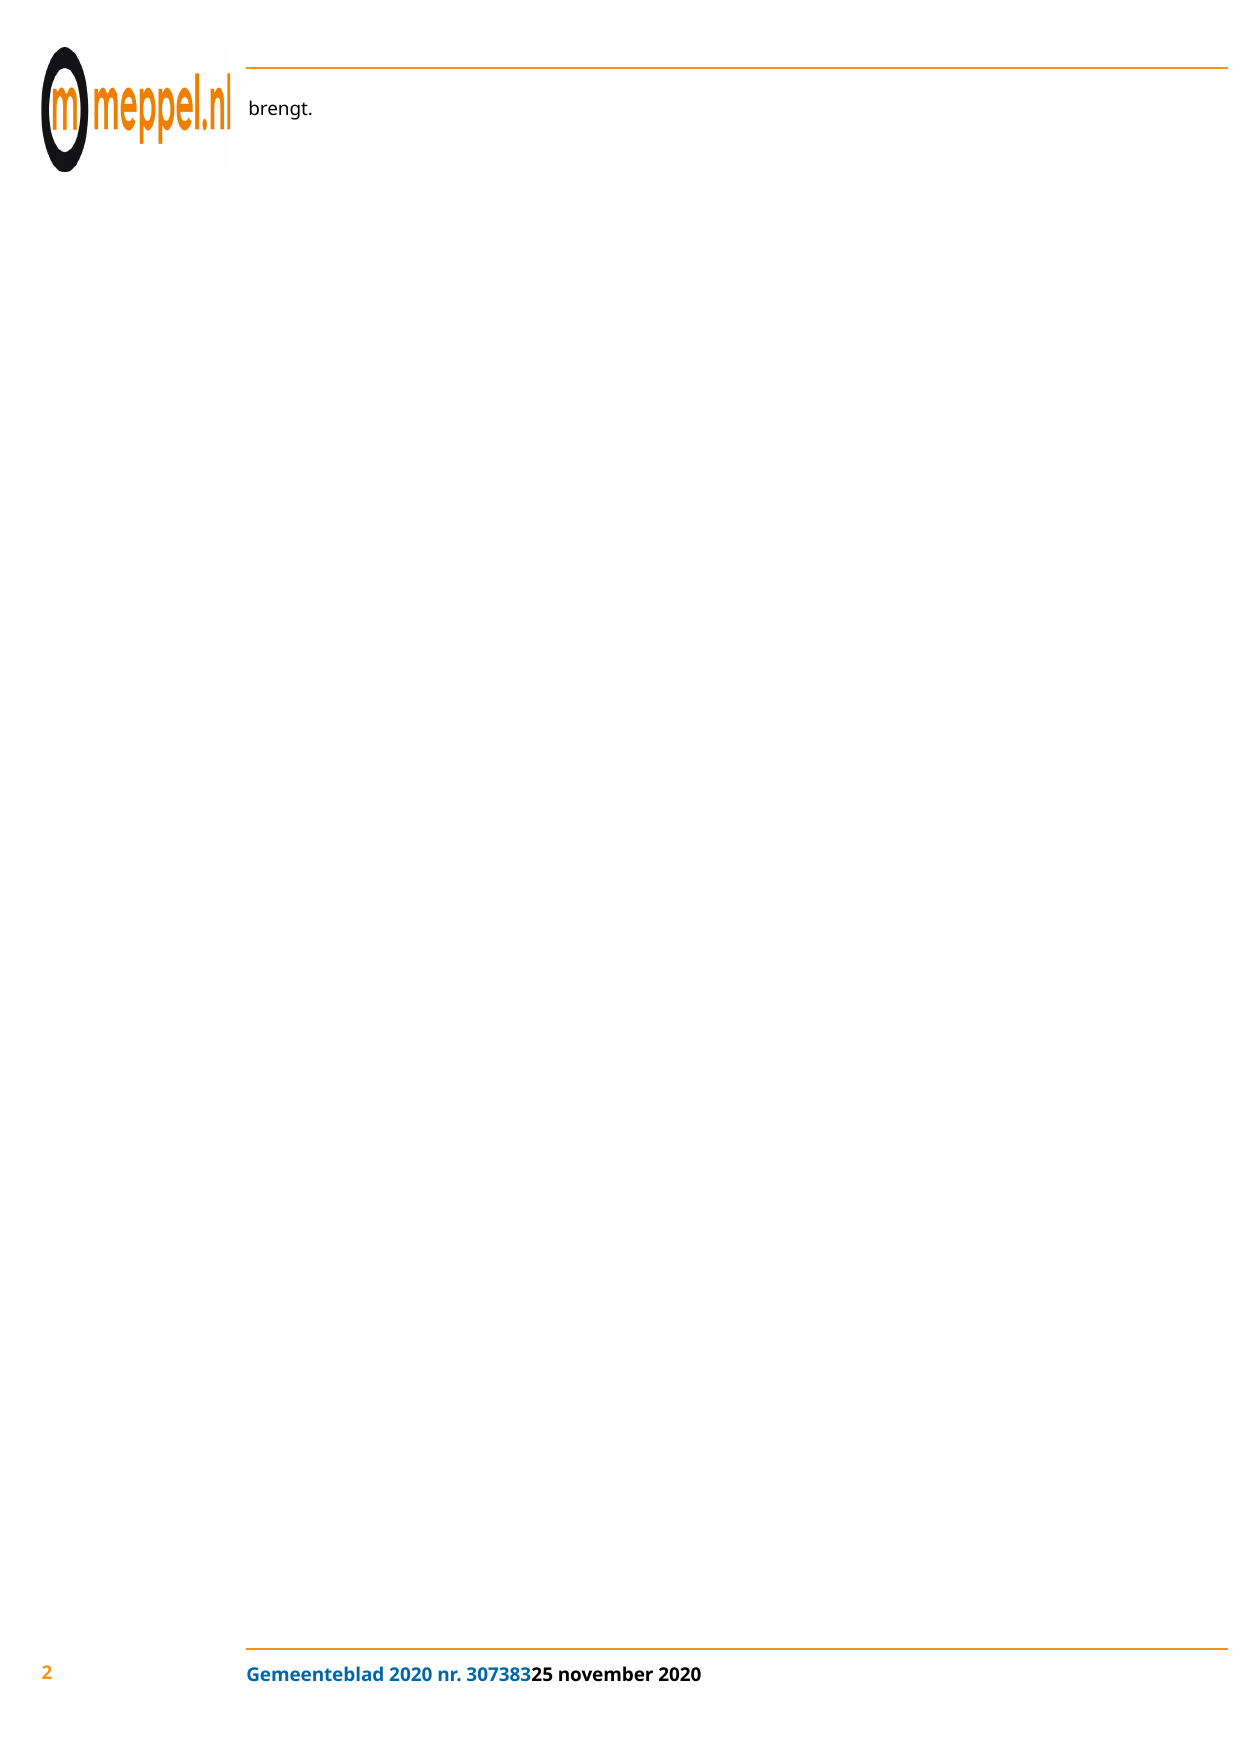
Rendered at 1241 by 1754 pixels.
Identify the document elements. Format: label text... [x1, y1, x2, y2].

text brengt. [248, 95, 1152, 121]
picture [41, 47, 231, 172]
